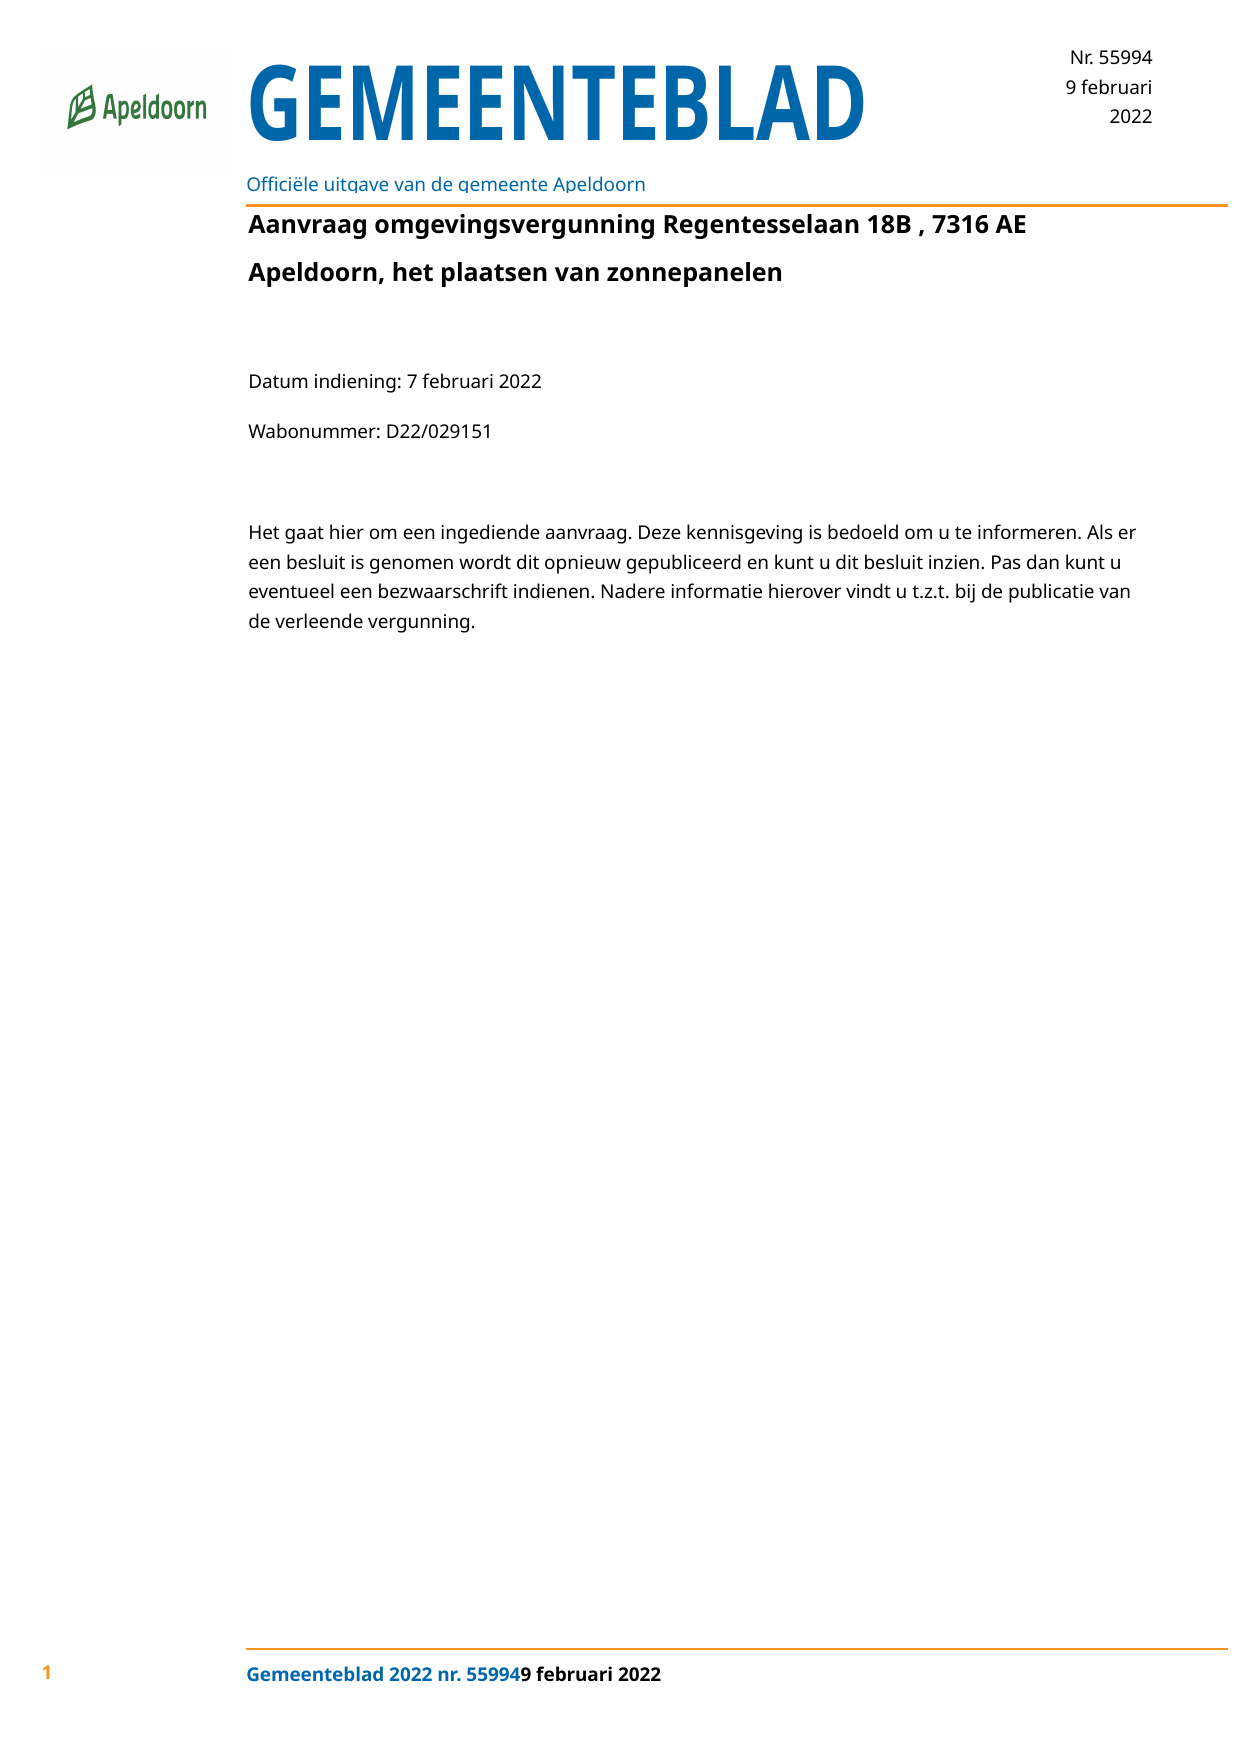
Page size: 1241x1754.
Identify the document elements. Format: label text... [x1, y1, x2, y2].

text Wabonummer: D22/029151 [248, 419, 1152, 444]
text Het gaat hier om een ingediende aanvraag. Deze kennisgeving is bedoeld om u te informeren. Als er een besluit is genomen wordt dit opnieuw gepubliceerd en kunt u dit besluit inzien. Pas dan kunt u eventueel een bezwaarschrift indienen. Nadere informatie hierover vindt u t.z.t. bij de publicatie van de verleende vergunning. [248, 519, 1152, 634]
text Datum indiening: 7 februari 2022 [248, 368, 1152, 394]
picture [41, 47, 231, 172]
text Aanvraag omgevingsvergunning Regentesselaan 18B , 7316 AE Apeldoorn, het plaatsen van zonnepanelen [248, 207, 1152, 288]
